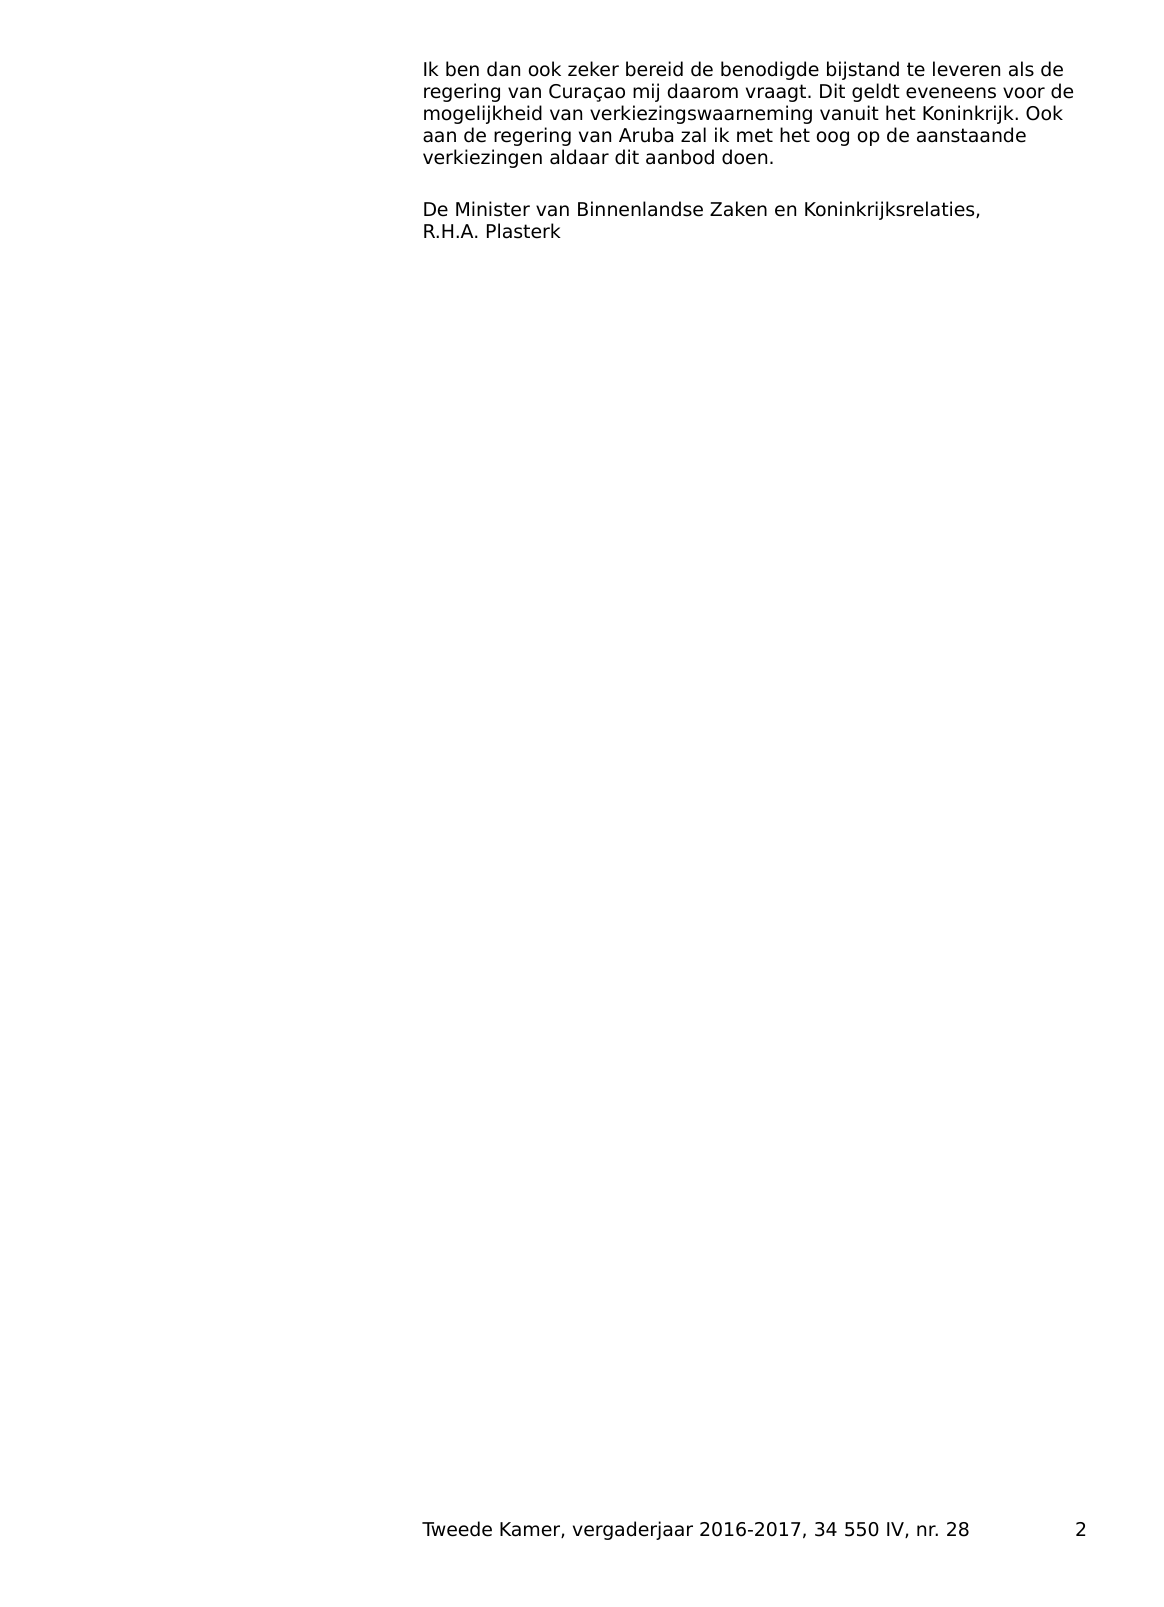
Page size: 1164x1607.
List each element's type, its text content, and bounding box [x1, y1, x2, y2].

text De Minister van Binnenlandse Zaken en Koninkrijksrelaties, R.H.A. Plasterk [422, 199, 1087, 243]
text Ik ben dan ook zeker bereid de benodigde bijstand te leveren als de regering van Curaçao mij daarom vraagt. Dit geldt eveneens voor de mogelijkheid van verkiezingswaarneming vanuit het Koninkrijk. Ook aan de regering van Aruba zal ik met het oog op de aanstaande verkiezingen aldaar dit aanbod doen. [422, 59, 1087, 169]
